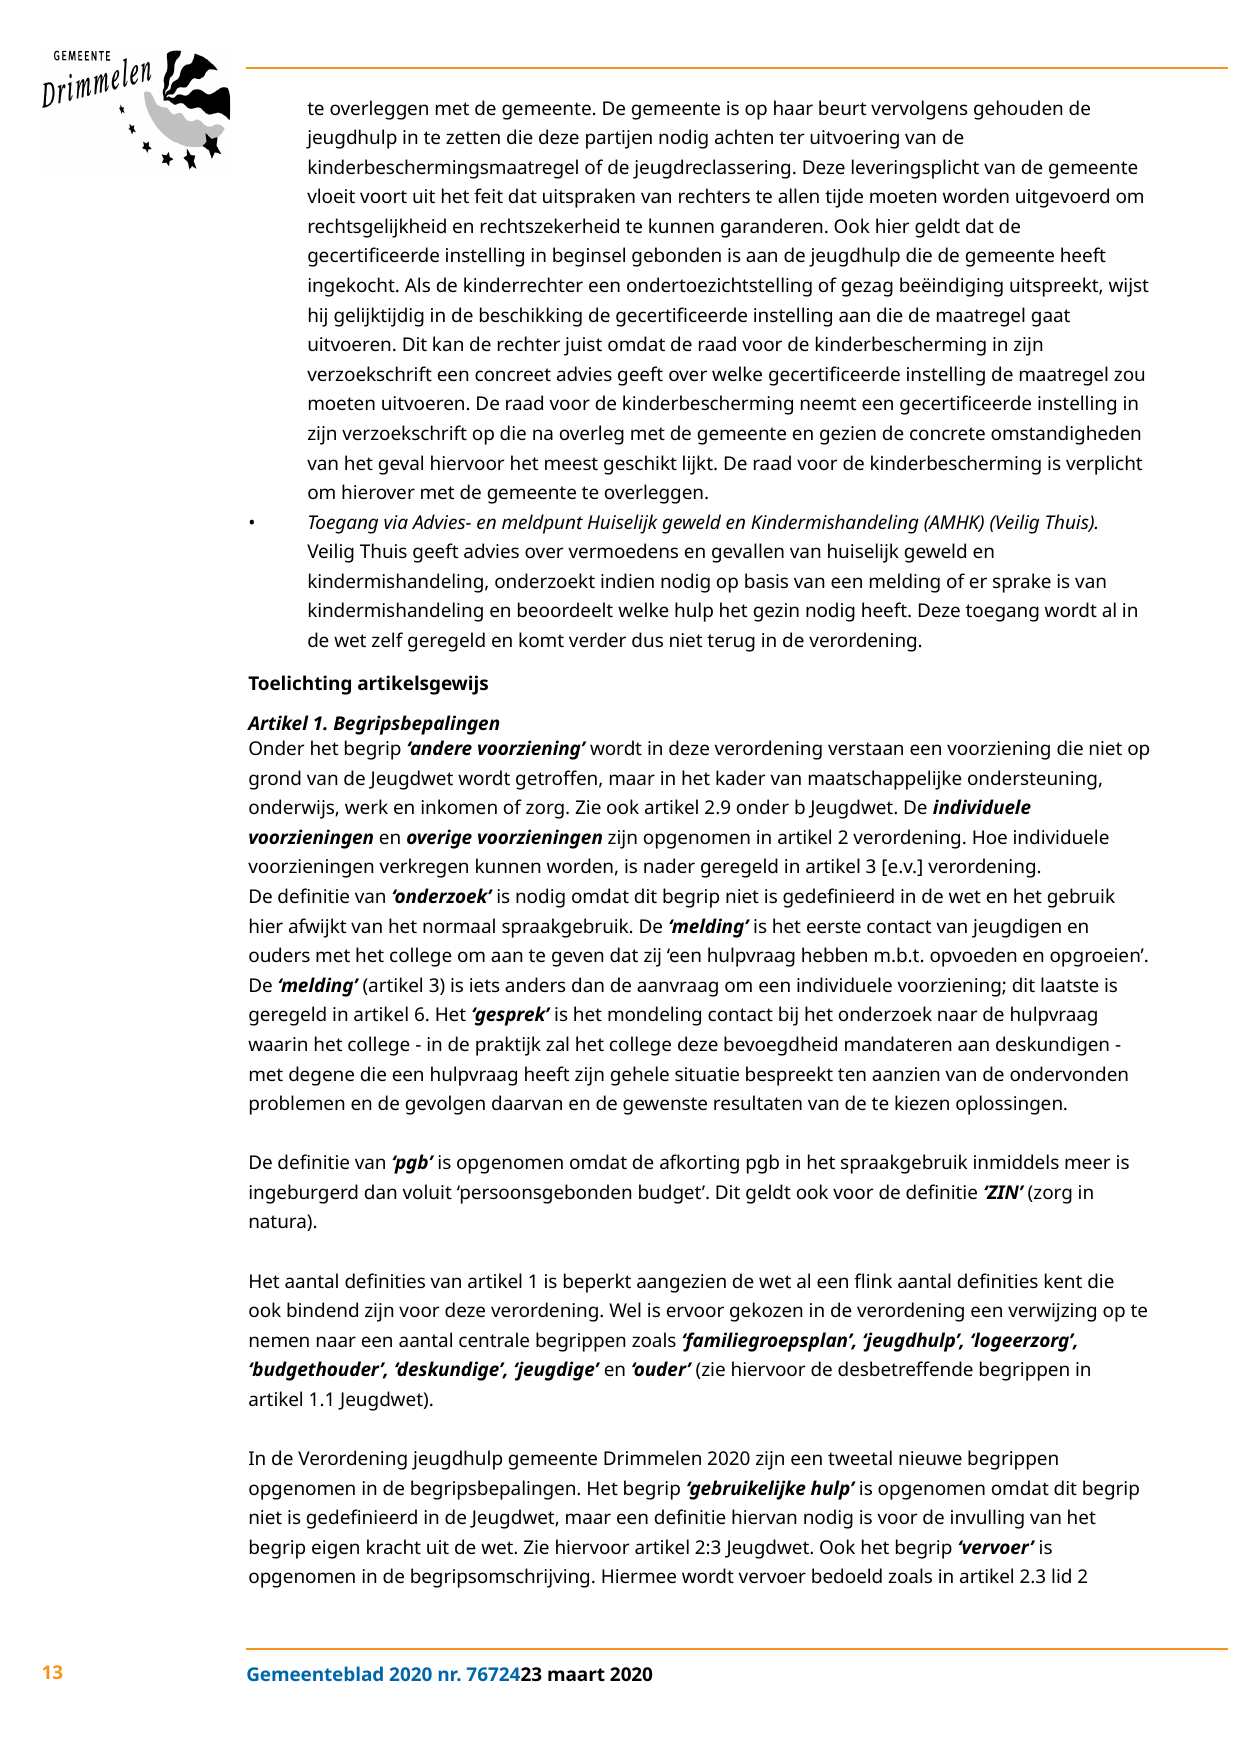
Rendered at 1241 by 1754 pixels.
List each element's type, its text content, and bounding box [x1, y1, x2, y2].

text Onder het begrip ‘andere voorziening’ wordt in deze verordening verstaan een voorziening die niet op grond van de Jeugdwet wordt getroffen, maar in het kader van maatschappelijke ondersteuning, onderwijs, werk en inkomen of zorg. Zie ook artikel 2.9 onder b Jeugdwet. De individuele voorzieningen en overige voorzieningen zijn opgenomen in artikel 2 verordening. Hoe individuele voorzieningen verkregen kunnen worden, is nader geregeld in artikel 3 [e.v.] verordening. [248, 735, 1152, 879]
text De definitie van ‘onderzoek’ is nodig omdat dit begrip niet is gedefinieerd in de wet en het gebruik hier afwijkt van het normaal spraakgebruik. De ‘melding’ is het eerste contact van jeugdigen en ouders met het college om aan te geven dat zij ‘een hulpvraag hebben m.b.t. opvoeden en opgroeien’. De ‘melding’ (artikel 3) is iets anders dan de aanvraag om een individuele voorziening; dit laatste is geregeld in artikel 6. Het ‘gesprek’ is het mondeling contact bij het onderzoek naar de hulpvraag waarin het college - in de praktijk zal het college deze bevoegdheid mandateren aan deskundigen - met degene die een hulpvraag heeft zijn gehele situatie bespreekt ten aanzien van de ondervonden problemen en de gevolgen daarvan en de gewenste resultaten van de te kiezen oplossingen. [248, 883, 1152, 1116]
text De definitie van ‘pgb’ is opgenomen omdat de afkorting pgb in het spraakgebruik inmiddels meer is ingeburgerd dan voluit ‘persoonsgebonden budget’. Dit geldt ook voor de definitie ‘ZIN’ (zorg in natura). [248, 1149, 1152, 1234]
text In de Verordening jeugdhulp gemeente Drimmelen 2020 zijn een tweetal nieuwe begrippen opgenomen in de begripsbepalingen. Het begrip ‘gebruikelijke hulp’ is opgenomen omdat dit begrip niet is gedefinieerd in de Jeugdwet, maar een definitie hiervan nodig is voor de invulling van het begrip eigen kracht uit de wet. Zie hiervoor artikel 2:3 Jeugdwet. Ook het begrip ‘vervoer’ is opgenomen in de begripsomschrijving. Hiermee wordt vervoer bedoeld zoals in artikel 2.3 lid 2 [248, 1445, 1152, 1589]
text Het aantal definities van artikel 1 is beperkt aangezien de wet al een flink aantal definities kent die ook bindend zijn voor deze verordening. Wel is ervoor gekozen in de verordening een verwijzing op te nemen naar een aantal centrale begrippen zoals ‘familiegroepsplan’, ‘jeugdhulp’, ‘logeerzorg’, ‘budgethouder’, ‘deskundige’, ‘jeugdige’ en ‘ouder’ (zie hiervoor de desbetreffende begrippen in artikel 1.1 Jeugdwet). [248, 1268, 1152, 1412]
picture [41, 47, 231, 172]
text Artikel 1. Begripsbepalingen [248, 710, 1152, 735]
list Toegang via Advies- en meldpunt Huiselijk geweld en Kindermishandeling (AMHK) (Veilig Thuis). Veilig Thuis geeft advies over vermoedens en gevallen van huiselijk geweld en kindermishandeling, onderzoekt indien nodig op basis van een melding of er sprake is van kindermishandeling en beoordeelt welke hulp het gezin nodig heeft. Deze toegang wordt al in de wet zelf geregeld en komt verder dus niet terug in de verordening. [248, 509, 1152, 653]
list te overleggen met de gemeente. De gemeente is op haar beurt vervolgens gehouden de jeugdhulp in te zetten die deze partijen nodig achten ter uitvoering van de kinderbeschermingsmaatregel of de jeugdreclassering. Deze leveringsplicht van de gemeente vloeit voort uit het feit dat uitspraken van rechters te allen tijde moeten worden uitgevoerd om rechtsgelijkheid en rechtszekerheid te kunnen garanderen. Ook hier geldt dat de gecertificeerde instelling in beginsel gebonden is aan de jeugdhulp die de gemeente heeft ingekocht. Als de kinderrechter een ondertoezichtstelling of gezag beëindiging uitspreekt, wijst hij gelijktijdig in de beschikking de gecertificeerde instelling aan die de maatregel gaat uitvoeren. Dit kan de rechter juist omdat de raad voor de kinderbescherming in zijn verzoekschrift een concreet advies geeft over welke gecertificeerde instelling de maatregel zou moeten uitvoeren. De raad voor de kinderbescherming neemt een gecertificeerde instelling in zijn verzoekschrift op die na overleg met de gemeente en gezien de concrete omstandigheden van het geval hiervoor het meest geschikt lijkt. De raad voor de kinderbescherming is verplicht om hierover met de gemeente te overleggen. [248, 95, 1152, 505]
text Toelichting artikelsgewijs [248, 670, 1152, 696]
